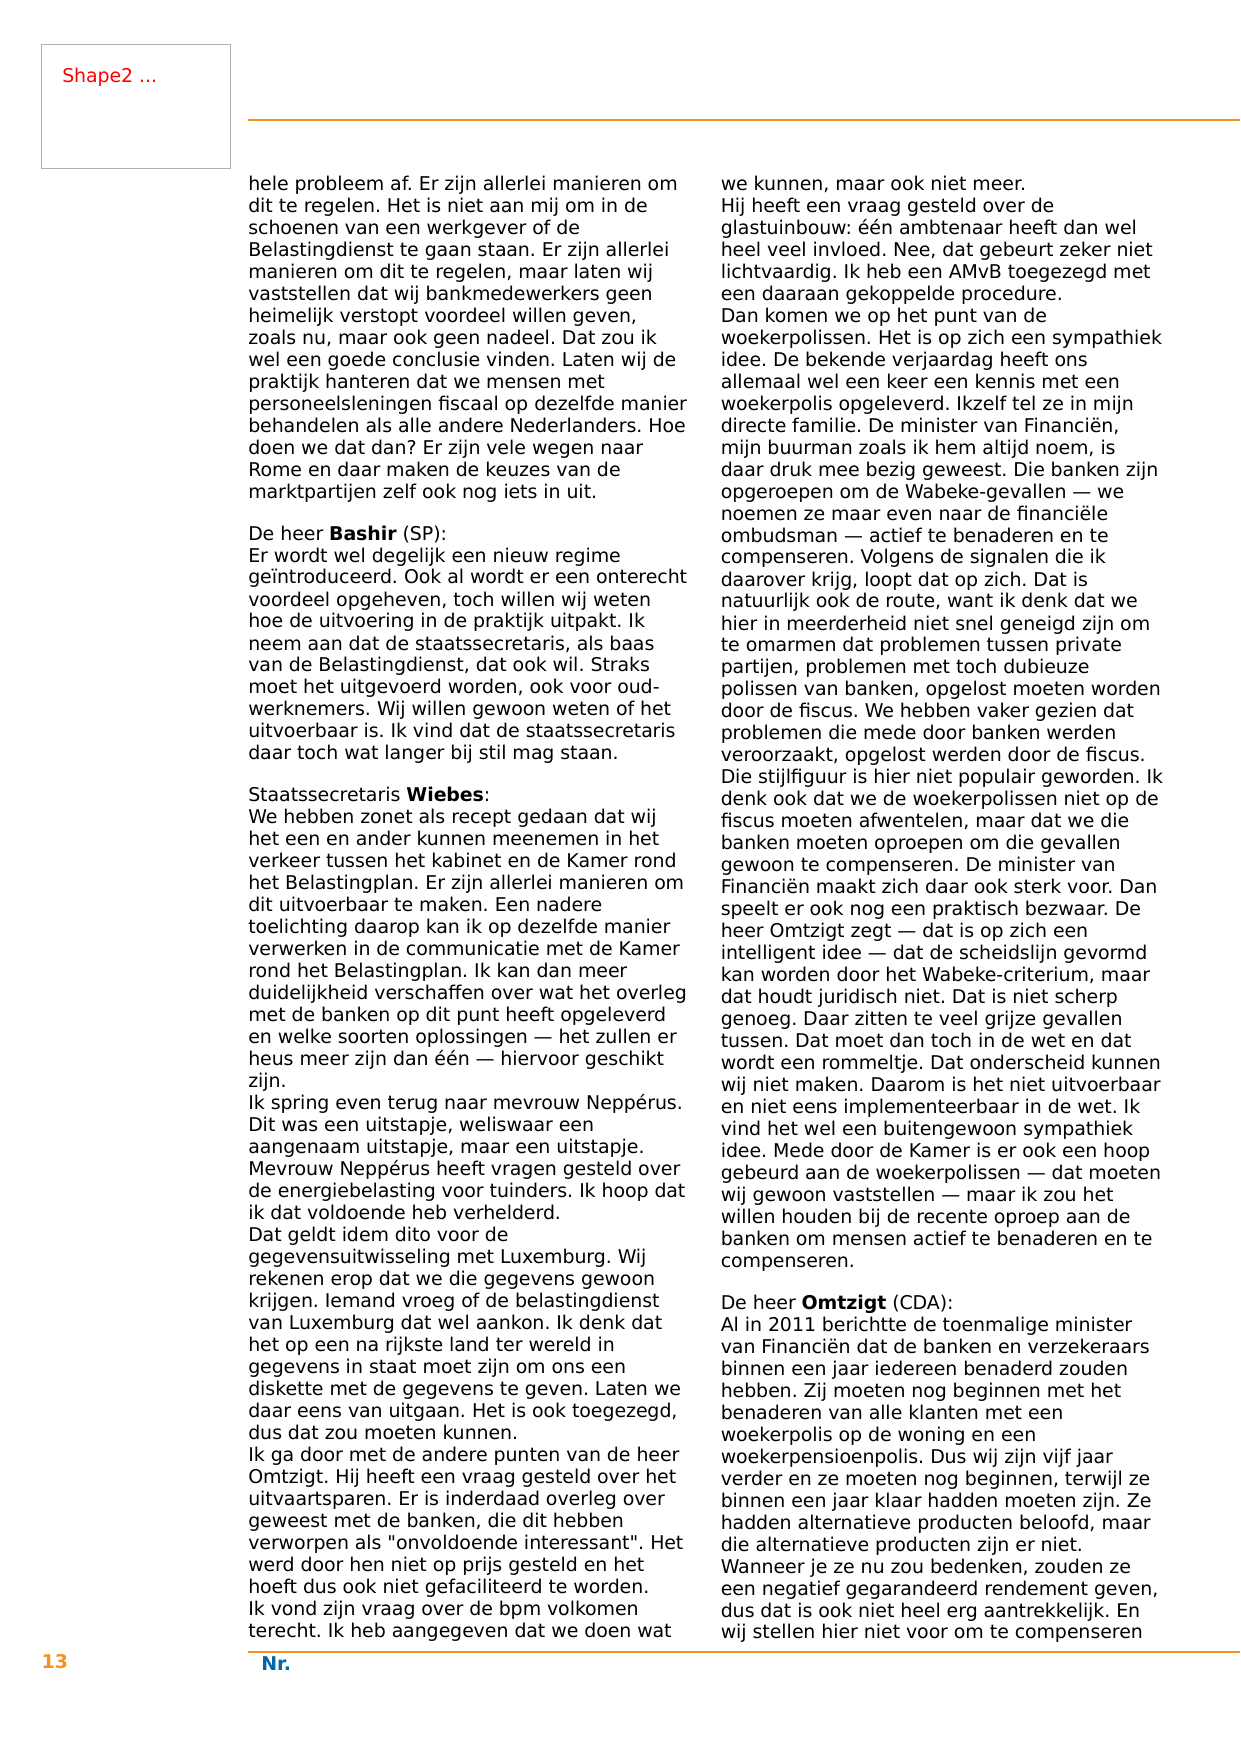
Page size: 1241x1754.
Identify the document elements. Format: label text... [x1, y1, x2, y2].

text Ik vond zijn vraag over de bpm volkomen terecht. Ik heb aangegeven dat we doen wat [248, 1597, 691, 1641]
text Ik ga door met de andere punten van de heer Omtzigt. Hij heeft een vraag gesteld over het uitvaartsparen. Er is inderdaad overleg over geweest met de banken, die dit hebben verworpen als "onvoldoende interessant". Het werd door hen niet op prijs gesteld en het hoeft dus ook niet gefaciliteerd te worden. [248, 1444, 691, 1597]
text we kunnen, maar ook niet meer. [721, 173, 1163, 195]
text De heer Omtzigt (CDA): [721, 1292, 1163, 1314]
text Dan komen we op het punt van de woekerpolissen. Het is op zich een sympathiek idee. De bekende verjaardag heeft ons allemaal wel een keer een kennis met een woekerpolis opgeleverd. Ikzelf tel ze in mijn directe familie. De minister van Financiën, mijn buurman zoals ik hem altijd noem, is daar druk mee bezig geweest. Die banken zijn opgeroepen om de Wabeke-gevallen — we noemen ze maar even naar de financiële ombudsman — actief te benaderen en te compenseren. Volgens de signalen die ik daarover krijg, loopt dat op zich. Dat is natuurlijk ook de route, want ik denk dat we hier in meerderheid niet snel geneigd zijn om te omarmen dat problemen tussen private partijen, problemen met toch dubieuze polissen van banken, opgelost moeten worden door de fiscus. We hebben vaker gezien dat problemen die mede door banken werden veroorzaakt, opgelost werden door de fiscus. Die stijlfiguur is hier niet populair geworden. Ik denk ook dat we de woekerpolissen niet op de fiscus moeten afwentelen, maar dat we die banken moeten oproepen om die gevallen gewoon te compenseren. De minister van Financiën maakt zich daar ook sterk voor. Dan speelt er ook nog een praktisch bezwaar. De heer Omtzigt zegt — dat is op zich een intelligent idee — dat de scheidslijn gevormd kan worden door het Wabeke-criterium, maar dat houdt juridisch niet. Dat is niet scherp genoeg. Daar zitten te veel grijze gevallen tussen. Dat moet dan toch in de wet en dat wordt een rommeltje. Dat onderscheid kunnen wij niet maken. Daarom is het niet uitvoerbaar en niet eens implementeerbaar in de wet. Ik vind het wel een buitengewoon sympathiek idee. Mede door de Kamer is er ook een hoop gebeurd aan de woekerpolissen — dat moeten wij gewoon vaststellen — maar ik zou het willen houden bij de recente oproep aan de banken om mensen actief te benaderen en te compenseren. [721, 305, 1163, 1272]
text Ik spring even terug naar mevrouw Neppérus. Dit was een uitstapje, weliswaar een aangenaam uitstapje, maar een uitstapje. Mevrouw Neppérus heeft vragen gesteld over de energiebelasting voor tuinders. Ik hoop dat ik dat voldoende heb verhelderd. [248, 1092, 691, 1224]
text We hebben zonet als recept gedaan dat wij het een en ander kunnen meenemen in het verkeer tussen het kabinet en de Kamer rond het Belastingplan. Er zijn allerlei manieren om dit uitvoerbaar te maken. Een nadere toelichting daarop kan ik op dezelfde manier verwerken in de communicatie met de Kamer rond het Belastingplan. Ik kan dan meer duidelijkheid verschaffen over wat het overleg met de banken op dit punt heeft opgeleverd en welke soorten oplossingen — het zullen er heus meer zijn dan één — hiervoor geschikt zijn. [248, 806, 691, 1092]
text Staatssecretaris Wiebes: [248, 784, 691, 806]
text Al in 2011 berichtte de toenmalige minister van Financiën dat de banken en verzekeraars binnen een jaar iedereen benaderd zouden hebben. Zij moeten nog beginnen met het benaderen van alle klanten met een woekerpolis op de woning en een woekerpensioenpolis. Dus wij zijn vijf jaar verder en ze moeten nog beginnen, terwijl ze binnen een jaar klaar hadden moeten zijn. Ze hadden alternatieve producten beloofd, maar die alternatieve producten zijn er niet. Wanneer je ze nu zou bedenken, zouden ze een negatief gegarandeerd rendement geven, dus dat is ook niet heel erg aantrekkelijk. En wij stellen hier niet voor om te compenseren [721, 1314, 1163, 1643]
text Er wordt wel degelijk een nieuw regime geïntroduceerd. Ook al wordt er een onterecht voordeel opgeheven, toch willen wij weten hoe de uitvoering in de praktijk uitpakt. Ik neem aan dat de staatssecretaris, als baas van de Belastingdienst, dat ook wil. Straks moet het uitgevoerd worden, ook voor oud-werknemers. Wij willen gewoon weten of het uitvoerbaar is. Ik vind dat de staatssecretaris daar toch wat langer bij stil mag staan. [248, 544, 691, 764]
text Dat geldt idem dito voor de gegevensuitwisseling met Luxemburg. Wij rekenen erop dat we die gegevens gewoon krijgen. Iemand vroeg of de belastingdienst van Luxemburg dat wel aankon. Ik denk dat het op een na rijkste land ter wereld in gegevens in staat moet zijn om ons een diskette met de gegevens te geven. Laten we daar eens van uitgaan. Het is ook toegezegd, dus dat zou moeten kunnen. [248, 1224, 691, 1444]
text Hij heeft een vraag gesteld over de glastuinbouw: één ambtenaar heeft dan wel heel veel invloed. Nee, dat gebeurt zeker niet lichtvaardig. Ik heb een AMvB toegezegd met een daaraan gekoppelde procedure. [721, 195, 1163, 305]
text hele probleem af. Er zijn allerlei manieren om dit te regelen. Het is niet aan mij om in de schoenen van een werkgever of de Belastingdienst te gaan staan. Er zijn allerlei manieren om dit te regelen, maar laten wij vaststellen dat wij bankmedewerkers geen heimelijk verstopt voordeel willen geven, zoals nu, maar ook geen nadeel. Dat zou ik wel een goede conclusie vinden. Laten wij de praktijk hanteren dat we mensen met personeelsleningen fiscaal op dezelfde manier behandelen als alle andere Nederlanders. Hoe doen we dat dan? Er zijn vele wegen naar Rome en daar maken de keuzes van de marktpartijen zelf ook nog iets in uit. [248, 173, 691, 502]
text De heer Bashir (SP): [248, 522, 691, 544]
